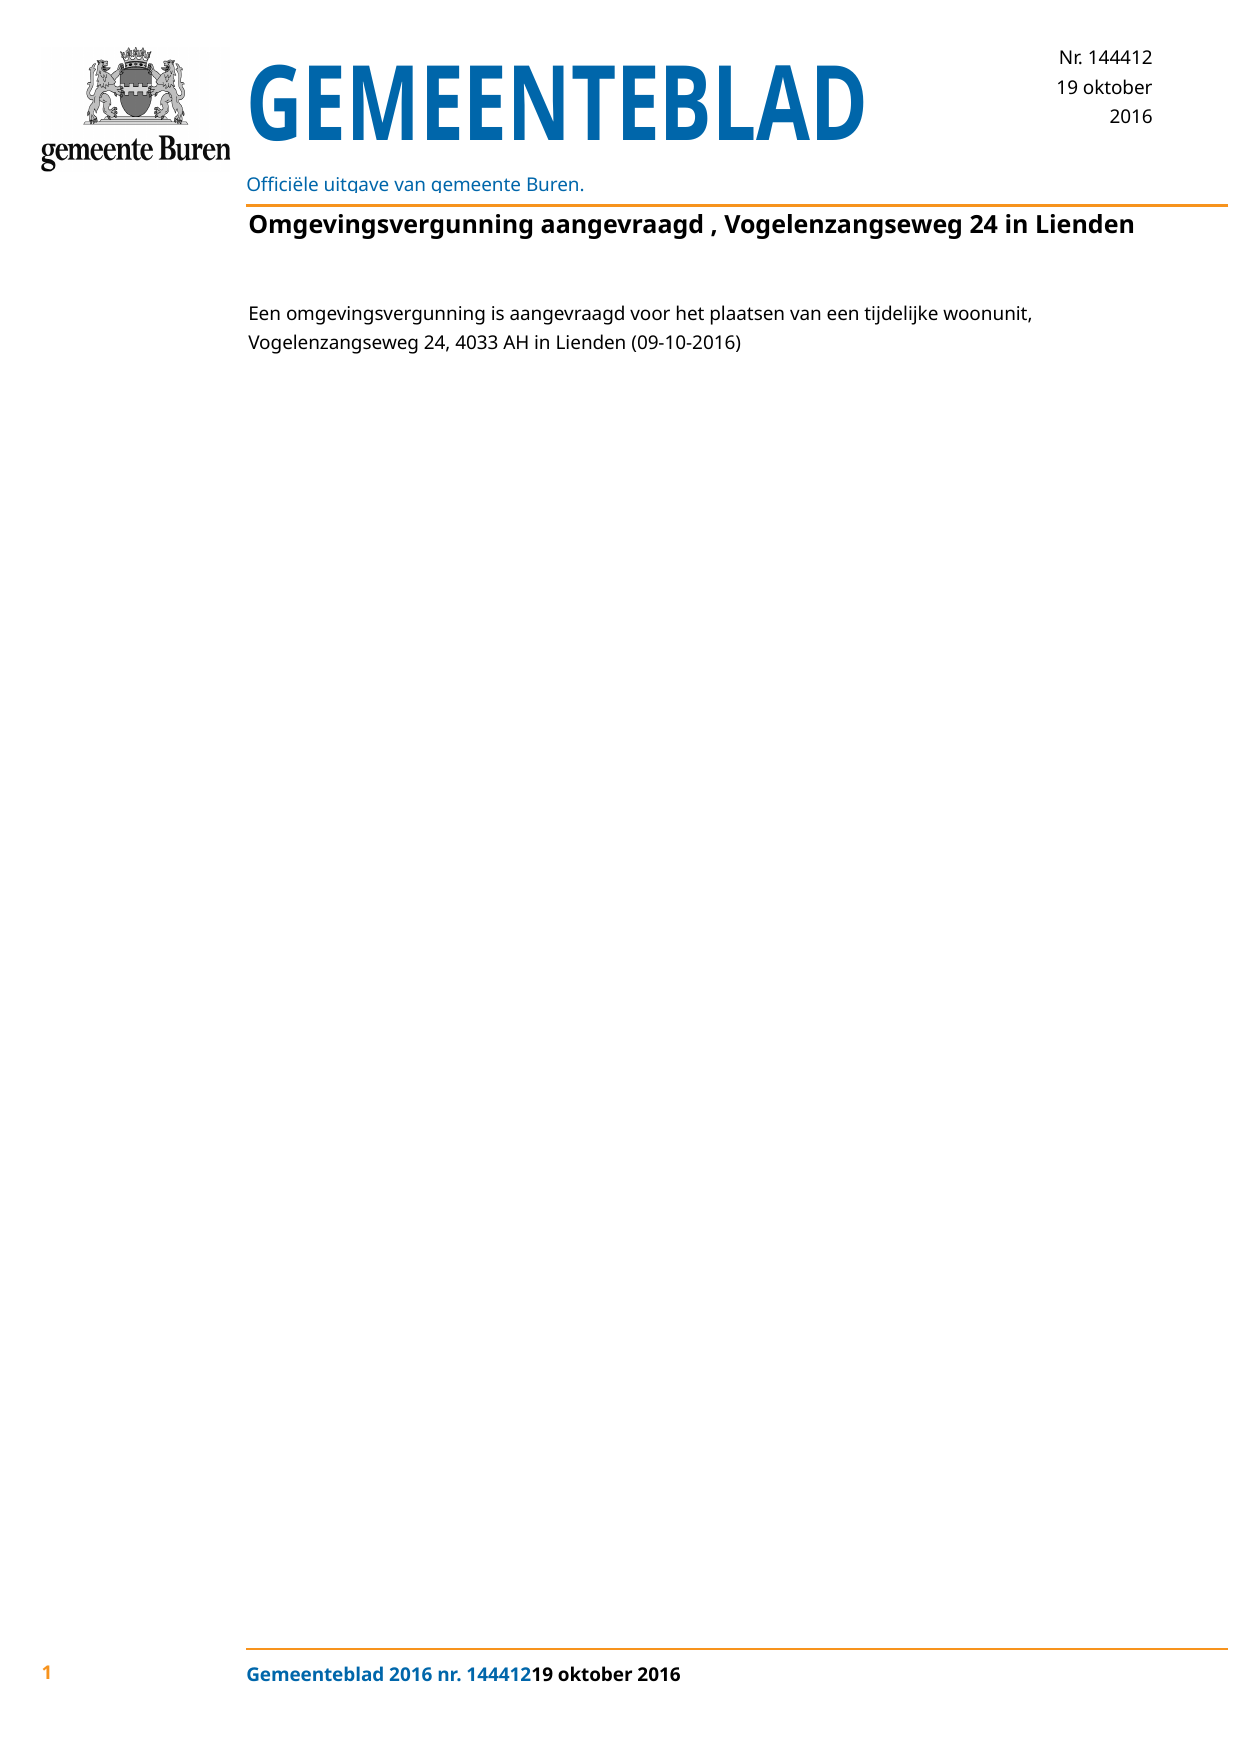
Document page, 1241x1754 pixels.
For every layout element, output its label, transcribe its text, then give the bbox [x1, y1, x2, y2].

picture [41, 47, 231, 172]
text Omgevingsvergunning aangevraagd , Vogelenzangseweg 24 in Lienden [248, 207, 1152, 241]
table_header Een omgevingsvergunning is aangevraagd voor het plaatsen van een tijdelijke woonunit, Vogelenzangseweg 24, 4033 AH in Lienden (09-10-2016) [248, 300, 1152, 355]
